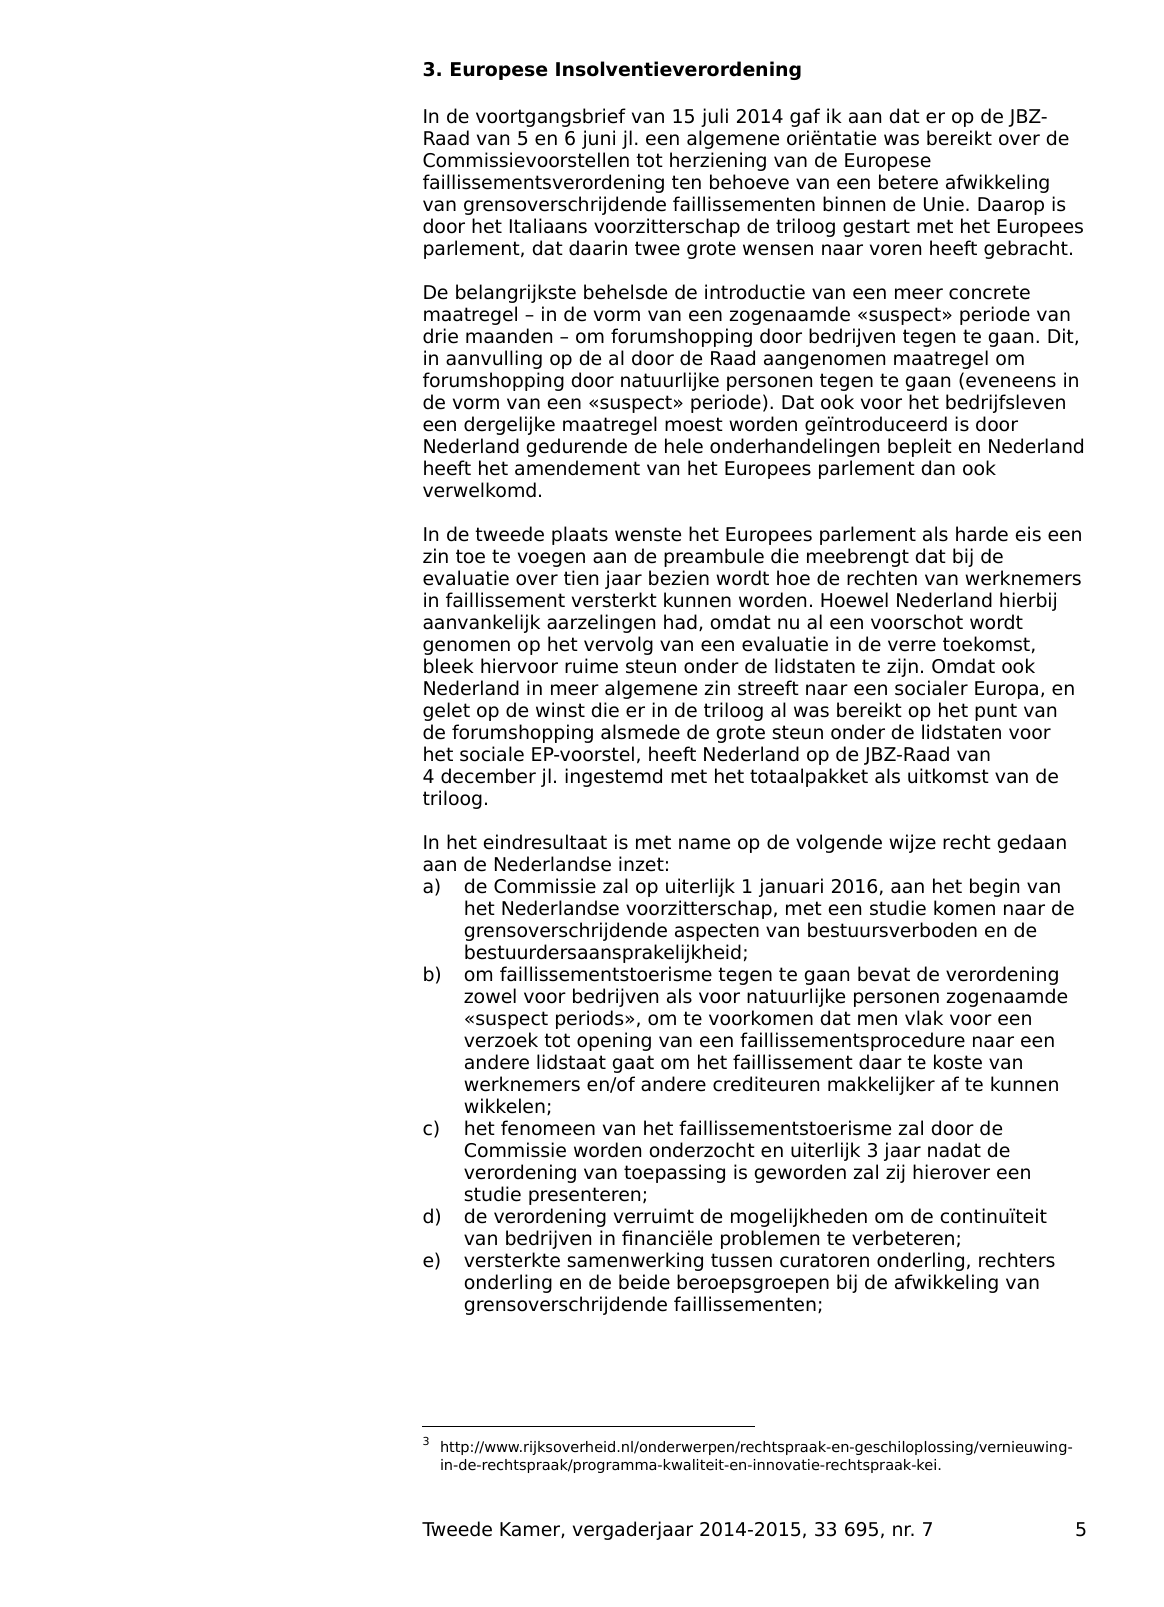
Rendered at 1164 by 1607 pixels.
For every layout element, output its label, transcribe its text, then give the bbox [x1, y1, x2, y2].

subtitle 3. Europese Insolventieverordening [422, 59, 1087, 81]
text b) om faillissementstoerisme tegen te gaan bevat de verordening zowel voor bedrijven als voor natuurlijke personen zogenaamde «suspect periods», om te voorkomen dat men vlak voor een verzoek tot opening van een faillissementsprocedure naar een andere lidstaat gaat om het faillissement daar te koste van werknemers en/of andere crediteuren makkelijker af te kunnen wikkelen; [422, 964, 1087, 1118]
text In het eindresultaat is met name op de volgende wijze recht gedaan aan de Nederlandse inzet: [422, 832, 1087, 876]
text c) het fenomeen van het faillissementstoerisme zal door de Commissie worden onderzocht en uiterlijk 3 jaar nadat de verordening van toepassing is geworden zal zij hierover een studie presenteren; [422, 1118, 1087, 1206]
text In de voortgangsbrief van 15 juli 2014 gaf ik aan dat er op de JBZ-Raad van 5 en 6 juni jl. een algemene oriëntatie was bereikt over de Commissievoorstellen tot herziening van de Europese faillissementsverordening ten behoeve van een betere afwikkeling van grensoverschrijdende faillissementen binnen de Unie. Daarop is door het Italiaans voorzitterschap de triloog gestart met het Europees parlement, dat daarin twee grote wensen naar voren heeft gebracht. [422, 106, 1087, 260]
text De belangrijkste behelsde de introductie van een meer concrete maatregel – in de vorm van een zogenaamde «suspect» periode van drie maanden – om forumshopping door bedrijven tegen te gaan. Dit, in aanvulling op de al door de Raad aangenomen maatregel om forumshopping door natuurlijke personen tegen te gaan (eveneens in de vorm van een «suspect» periode). Dat ook voor het bedrijfsleven een dergelijke maatregel moest worden geïntroduceerd is door Nederland gedurende de hele onderhandelingen bepleit en Nederland heeft het amendement van het Europees parlement dan ook verwelkomd. [422, 282, 1087, 502]
text a) de Commissie zal op uiterlijk 1 januari 2016, aan het begin van het Nederlandse voorzitterschap, met een studie komen naar de grensoverschrijdende aspecten van bestuursverboden en de bestuurdersaansprakelijkheid; [422, 876, 1087, 964]
text In de tweede plaats wenste het Europees parlement als harde eis een zin toe te voegen aan de preambule die meebrengt dat bij de evaluatie over tien jaar bezien wordt hoe de rechten van werknemers in faillissement versterkt kunnen worden. Hoewel Nederland hierbij aanvankelijk aarzelingen had, omdat nu al een voorschot wordt genomen op het vervolg van een evaluatie in de verre toekomst, bleek hiervoor ruime steun onder de lidstaten te zijn. Omdat ook Nederland in meer algemene zin streeft naar een socialer Europa, en gelet op de winst die er in de triloog al was bereikt op het punt van de forumshopping alsmede de grote steun onder de lidstaten voor het sociale EP-voorstel, heeft Nederland op de JBZ-Raad van 4 december jl. ingestemd met het totaalpakket als uitkomst van de triloog. [422, 524, 1087, 810]
text d) de verordening verruimt de mogelijkheden om de continuïteit van bedrijven in financiële problemen te verbeteren; [422, 1206, 1087, 1249]
text e) versterkte samenwerking tussen curatoren onderling, rechters onderling en de beide beroepsgroepen bij de afwikkeling van grensoverschrijdende faillissementen; [422, 1249, 1087, 1316]
text http://www.rijksoverheid.nl/onderwerpen/rechtspraak-en-geschiloplossing/vernieuwing-in-de-rechtspraak/programma-kwaliteit-en-innovatie-rechtspraak-kei. [422, 1435, 1087, 1474]
